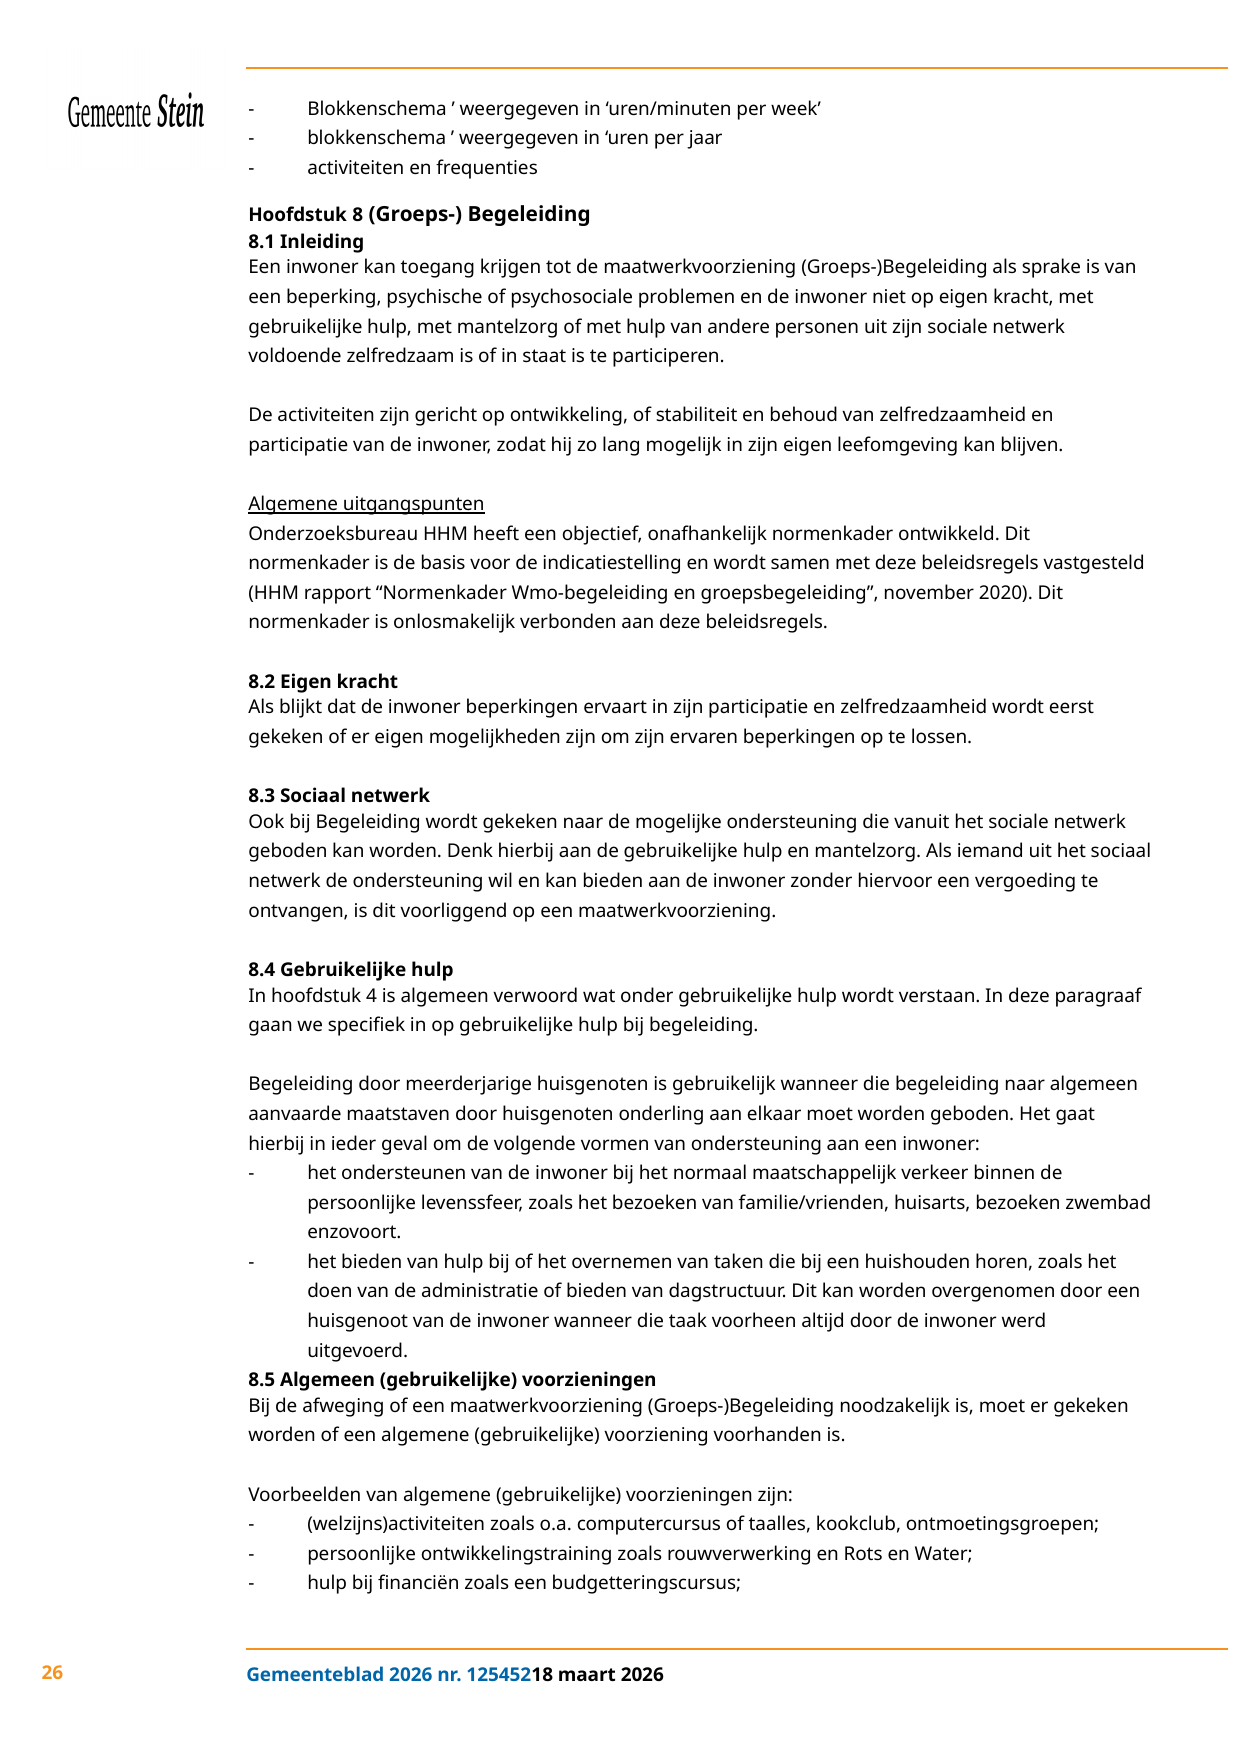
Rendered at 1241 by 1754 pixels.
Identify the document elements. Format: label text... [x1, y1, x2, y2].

list activiteiten en frequenties [248, 154, 1152, 180]
text Een inwoner kan toegang krijgen tot de maatwerkvoorziening (Groeps-)Begeleiding als sprake is van een beperking, psychische of psychosociale problemen en de inwoner niet op eigen kracht, met gebruikelijke hulp, met mantelzorg of met hulp van andere personen uit zijn sociale netwerk voldoende zelfredzaam is of in staat is te participeren. [248, 254, 1152, 368]
picture [41, 47, 231, 172]
text Voorbeelden van algemene (gebruikelijke) voorzieningen zijn: [248, 1481, 1152, 1507]
text Hoofdstuk 8 (Groeps-) Begeleiding [248, 199, 1152, 228]
text Algemene uitgangspunten [248, 490, 1152, 516]
list het ondersteunen van de inwoner bij het normaal maatschappelijk verkeer binnen de persoonlijke levenssfeer, zoals het bezoeken van familie/vrienden, huisarts, bezoeken zwembad enzovoort. [248, 1159, 1152, 1244]
list hulp bij financiën zoals een budgetteringscursus; [248, 1569, 1152, 1595]
text 8.3 Sociaal netwerk [248, 782, 1152, 808]
text Ook bij Begeleiding wordt gekeken naar de mogelijke ondersteuning die vanuit het sociale netwerk geboden kan worden. Denk hierbij aan de gebruikelijke hulp en mantelzorg. Als iemand uit het sociaal netwerk de ondersteuning wil en kan bieden aan de inwoner zonder hiervoor een vergoeding te ontvangen, is dit voorliggend op een maatwerkvoorziening. [248, 808, 1152, 923]
text Onderzoeksbureau HHM heeft een objectief, onafhankelijk normenkader ontwikkeld. Dit normenkader is de basis voor de indicatiestelling en wordt samen met deze beleidsregels vastgesteld (HHM rapport “Normenkader Wmo-begeleiding en groepsbegeleiding”, november 2020). Dit normenkader is onlosmakelijk verbonden aan deze beleidsregels. [248, 520, 1152, 634]
list persoonlijke ontwikkelingstraining zoals rouwverwerking en Rots en Water; [248, 1540, 1152, 1566]
text Als blijkt dat de inwoner beperkingen ervaart in zijn participatie en zelfredzaamheid wordt eerst gekeken of er eigen mogelijkheden zijn om zijn ervaren beperkingen op te lossen. [248, 694, 1152, 749]
list het bieden van hulp bij of het overnemen van taken die bij een huishouden horen, zoals het doen van de administratie of bieden van dagstructuur. Dit kan worden overgenomen door een huisgenoot van de inwoner wanneer die taak voorheen altijd door de inwoner werd uitgevoerd. [248, 1248, 1152, 1362]
text 8.4 Gebruikelijke hulp [248, 956, 1152, 982]
text In hoofdstuk 4 is algemeen verwoord wat onder gebruikelijke hulp wordt verstaan. In deze paragraaf gaan we specifiek in op gebruikelijke hulp bij begeleiding. [248, 982, 1152, 1037]
text 8.5 Algemeen (gebruikelijke) voorzieningen [248, 1366, 1152, 1392]
text Begeleiding door meerderjarige huisgenoten is gebruikelijk wanneer die begeleiding naar algemeen aanvaarde maatstaven door huisgenoten onderling aan elkaar moet worden geboden. Het gaat hierbij in ieder geval om de volgende vormen van ondersteuning aan een inwoner: [248, 1071, 1152, 1155]
list (welzijns)activiteiten zoals o.a. computercursus of taalles, kookclub, ontmoetingsgroepen; [248, 1510, 1152, 1536]
text Bij de afweging of een maatwerkvoorziening (Groeps-)Begeleiding noodzakelijk is, moet er gekeken worden of een algemene (gebruikelijke) voorziening voorhanden is. [248, 1392, 1152, 1447]
list Blokkenschema ’ weergegeven in ‘uren/minuten per week’ [248, 95, 1152, 121]
text 8.2 Eigen kracht [248, 668, 1152, 694]
list blokkenschema ’ weergegeven in ‘uren per jaar [248, 124, 1152, 150]
text De activiteiten zijn gericht op ontwikkeling, of stabiliteit en behoud van zelfredzaamheid en participatie van de inwoner, zodat hij zo lang mogelijk in zijn eigen leefomgeving kan blijven. [248, 402, 1152, 457]
text 8.1 Inleiding [248, 228, 1152, 254]
